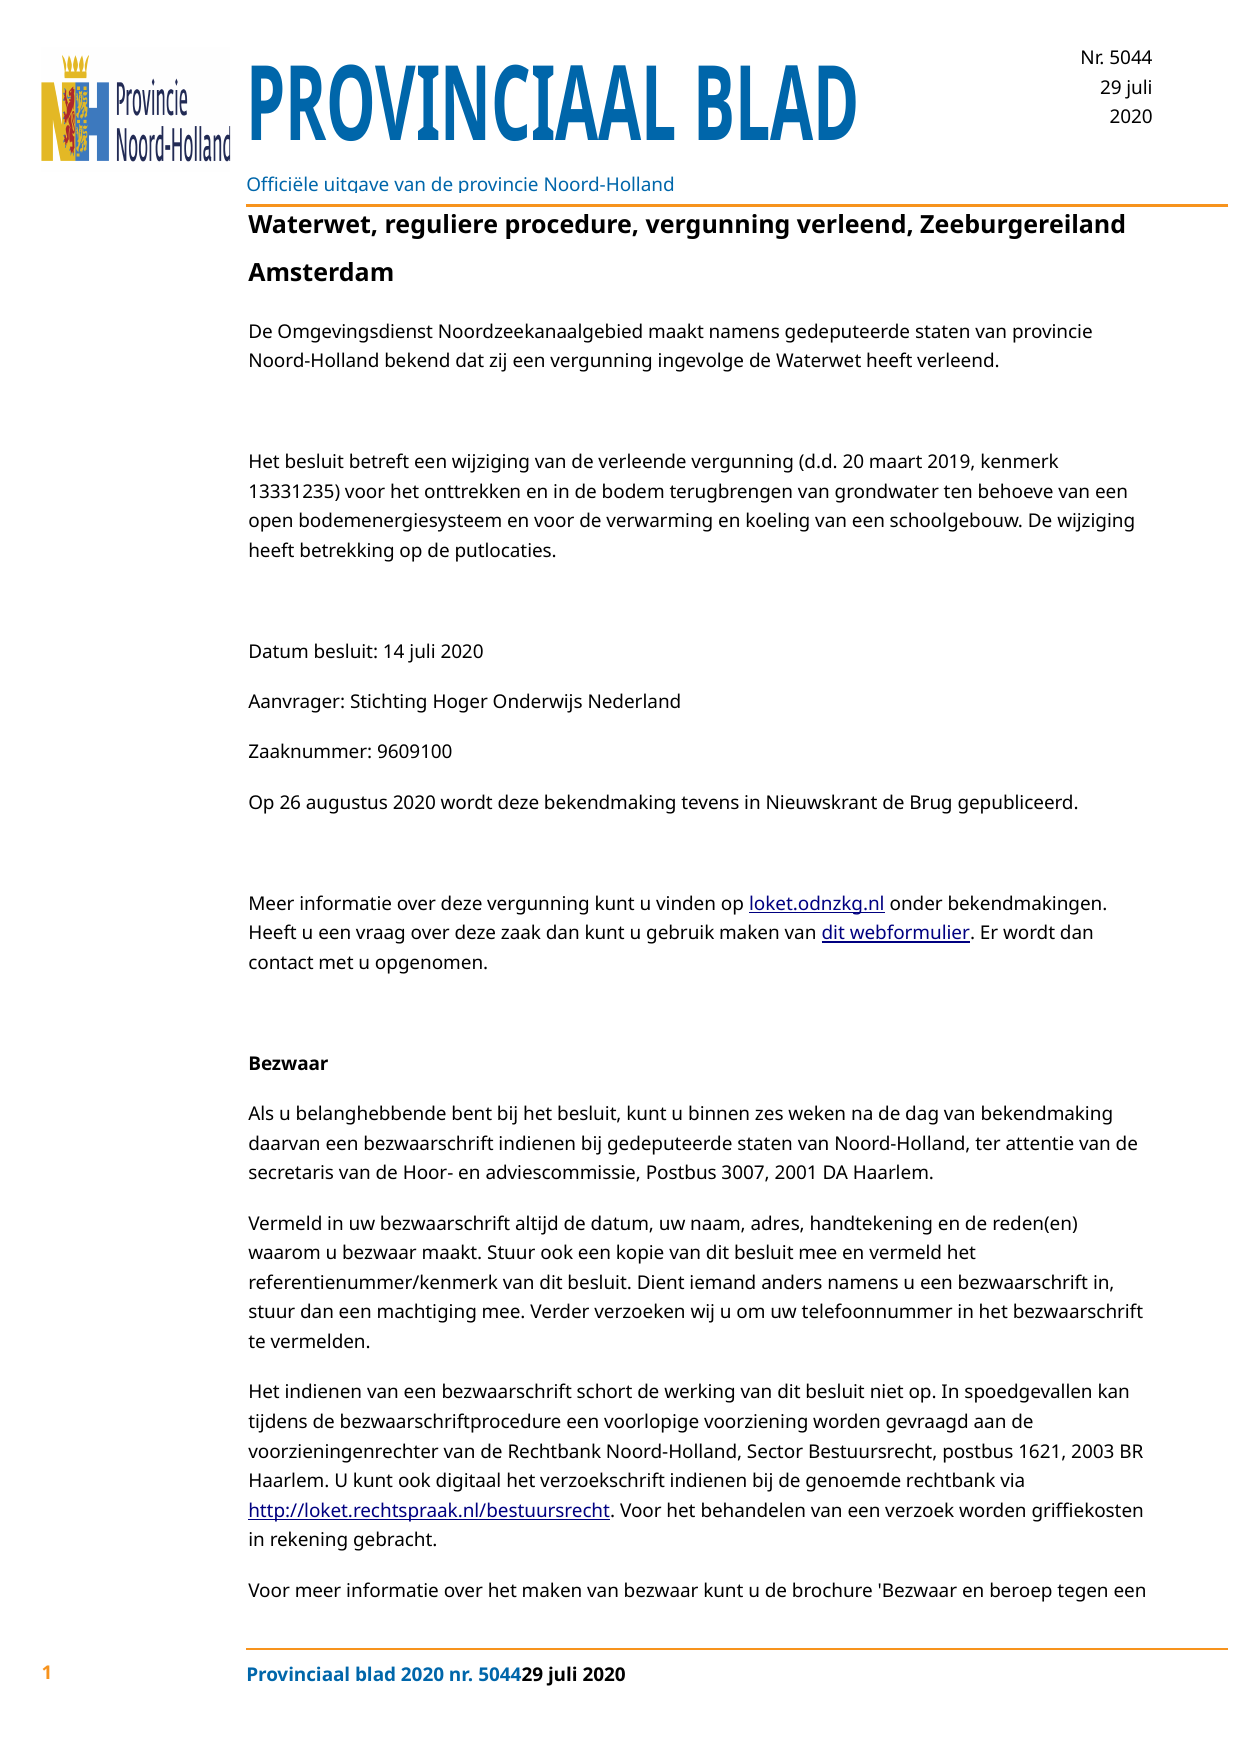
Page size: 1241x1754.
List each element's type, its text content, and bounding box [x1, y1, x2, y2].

text Aanvrager: Stichting Hoger Onderwijs Nederland [248, 688, 1152, 714]
text Bezwaar [248, 1050, 1152, 1076]
text Vermeld in uw bezwaarschrift altijd de datum, uw naam, adres, handtekening en de reden(en) waarom u bezwaar maakt. Stuur ook een kopie van dit besluit mee en vermeld het referentienummer/kenmerk van dit besluit. Dient iemand anders namens u een bezwaarschrift in, stuur dan een machtiging mee. Verder verzoeken wij u om uw telefoonnummer in het bezwaarschrift te vermelden. [248, 1210, 1152, 1354]
text De Omgevingsdienst Noordzeekanaalgebied maakt namens gedeputeerde staten van provincie Noord-Holland bekend dat zij een vergunning ingevolge de Waterwet heeft verleend. [248, 318, 1152, 373]
text Zaaknummer: 9609100 [248, 739, 1152, 764]
text Datum besluit: 14 juli 2020 [248, 638, 1152, 664]
text Waterwet, reguliere procedure, vergunning verleend, Zeeburgereiland Amsterdam [248, 207, 1152, 288]
picture [41, 47, 231, 172]
text Als u belanghebbende bent bij het besluit, kunt u binnen zes weken na de dag van bekendmaking daarvan een bezwaarschrift indienen bij gedeputeerde staten van Noord-Holland, ter attentie van de secretaris van de Hoor- en adviescommissie, Postbus 3007, 2001 DA Haarlem. [248, 1100, 1152, 1185]
text Voor meer informatie over het maken van bezwaar kunt u de brochure 'Bezwaar en beroep tegen een [248, 1577, 1152, 1603]
text Meer informatie over deze vergunning kunt u vinden op loket.odnzkg.nl onder bekendmakingen. Heeft u een vraag over deze zaak dan kunt u gebruik maken van dit webformulier. Er wordt dan contact met u opgenomen. [248, 890, 1152, 975]
text Op 26 augustus 2020 wordt deze bekendmaking tevens in Nieuwskrant de Brug gepubliceerd. [248, 789, 1152, 815]
text Het besluit betreft een wijziging van de verleende vergunning (d.d. 20 maart 2019, kenmerk 13331235) voor het onttrekken en in de bodem terugbrengen van grondwater ten behoeve van een open bodemenergiesysteem en voor de verwarming en koeling van een schoolgebouw. De wijziging heeft betrekking op de putlocaties. [248, 448, 1152, 563]
text Het indienen van een bezwaarschrift schort de werking van dit besluit niet op. In spoedgevallen kan tijdens de bezwaarschriftprocedure een voorlopige voorziening worden gevraagd aan de voorzieningenrechter van de Rechtbank Noord-Holland, Sector Bestuursrecht, postbus 1621, 2003 BR Haarlem. U kunt ook digitaal het verzoekschrift indienen bij de genoemde rechtbank via http://loket.rechtspraak.nl/bestuursrecht. Voor het behandelen van een verzoek worden griffiekosten in rekening gebracht. [248, 1379, 1152, 1552]
